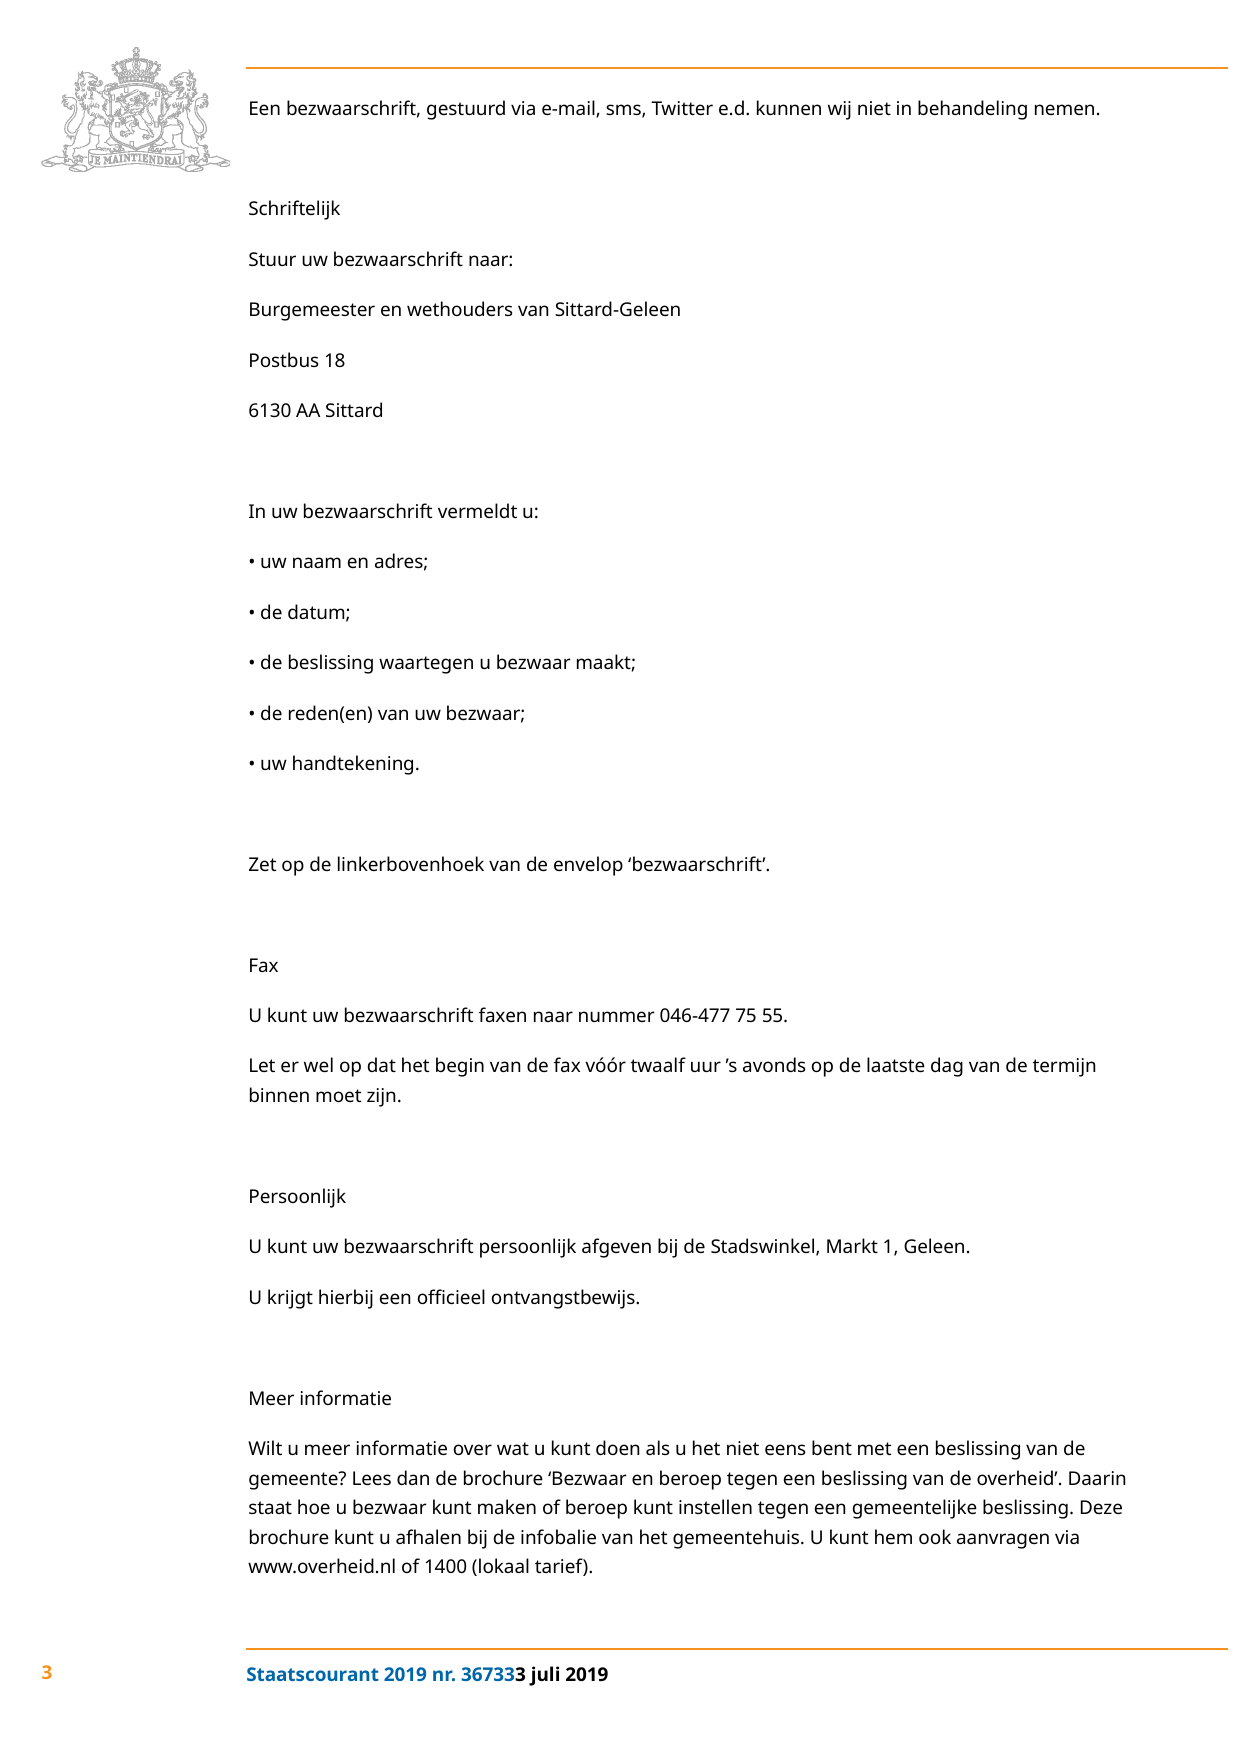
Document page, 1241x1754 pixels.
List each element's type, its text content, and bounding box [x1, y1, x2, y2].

text • de datum; [248, 599, 1152, 625]
text Een bezwaarschrift, gestuurd via e-mail, sms, Twitter e.d. kunnen wij niet in behandeling nemen. [248, 95, 1152, 121]
text • uw handtekening. [248, 750, 1152, 776]
text Fax [248, 952, 1152, 978]
text U kunt uw bezwaarschrift persoonlijk afgeven bij de Stadswinkel, Markt 1, Geleen. [248, 1233, 1152, 1259]
text Burgemeester en wethouders van Sittard-Geleen [248, 296, 1152, 322]
text Meer informatie [248, 1385, 1152, 1411]
text Stuur uw bezwaarschrift naar: [248, 246, 1152, 272]
text • de beslissing waartegen u bezwaar maakt; [248, 649, 1152, 675]
text U krijgt hierbij een officieel ontvangstbewijs. [248, 1284, 1152, 1310]
text Let er wel op dat het begin van de fax vóór twaalf uur ’s avonds op de laatste dag van de termijn binnen moet zijn. [248, 1053, 1152, 1108]
text Zet op de linkerbovenhoek van de envelop ‘bezwaarschrift’. [248, 851, 1152, 877]
text Postbus 18 [248, 347, 1152, 373]
text • uw naam en adres; [248, 548, 1152, 574]
text Schriftelijk [248, 196, 1152, 221]
text • de reden(en) van uw bezwaar; [248, 700, 1152, 726]
text Persoonlijk [248, 1183, 1152, 1209]
text U kunt uw bezwaarschrift faxen naar nummer 046-477 75 55. [248, 1002, 1152, 1028]
picture [41, 47, 231, 172]
text Wilt u meer informatie over wat u kunt doen als u het niet eens bent met een beslissing van de gemeente? Lees dan de brochure ‘Bezwaar en beroep tegen een beslissing van de overheid’. Daarin staat hoe u bezwaar kunt maken of beroep kunt instellen tegen een gemeentelijke beslissing. Deze brochure kunt u afhalen bij de infobalie van het gemeentehuis. U kunt hem ook aanvragen via www.overheid.nl of 1400 (lokaal tarief). [248, 1435, 1152, 1579]
text 6130 AA Sittard [248, 397, 1152, 423]
text In uw bezwaarschrift vermeldt u: [248, 498, 1152, 524]
